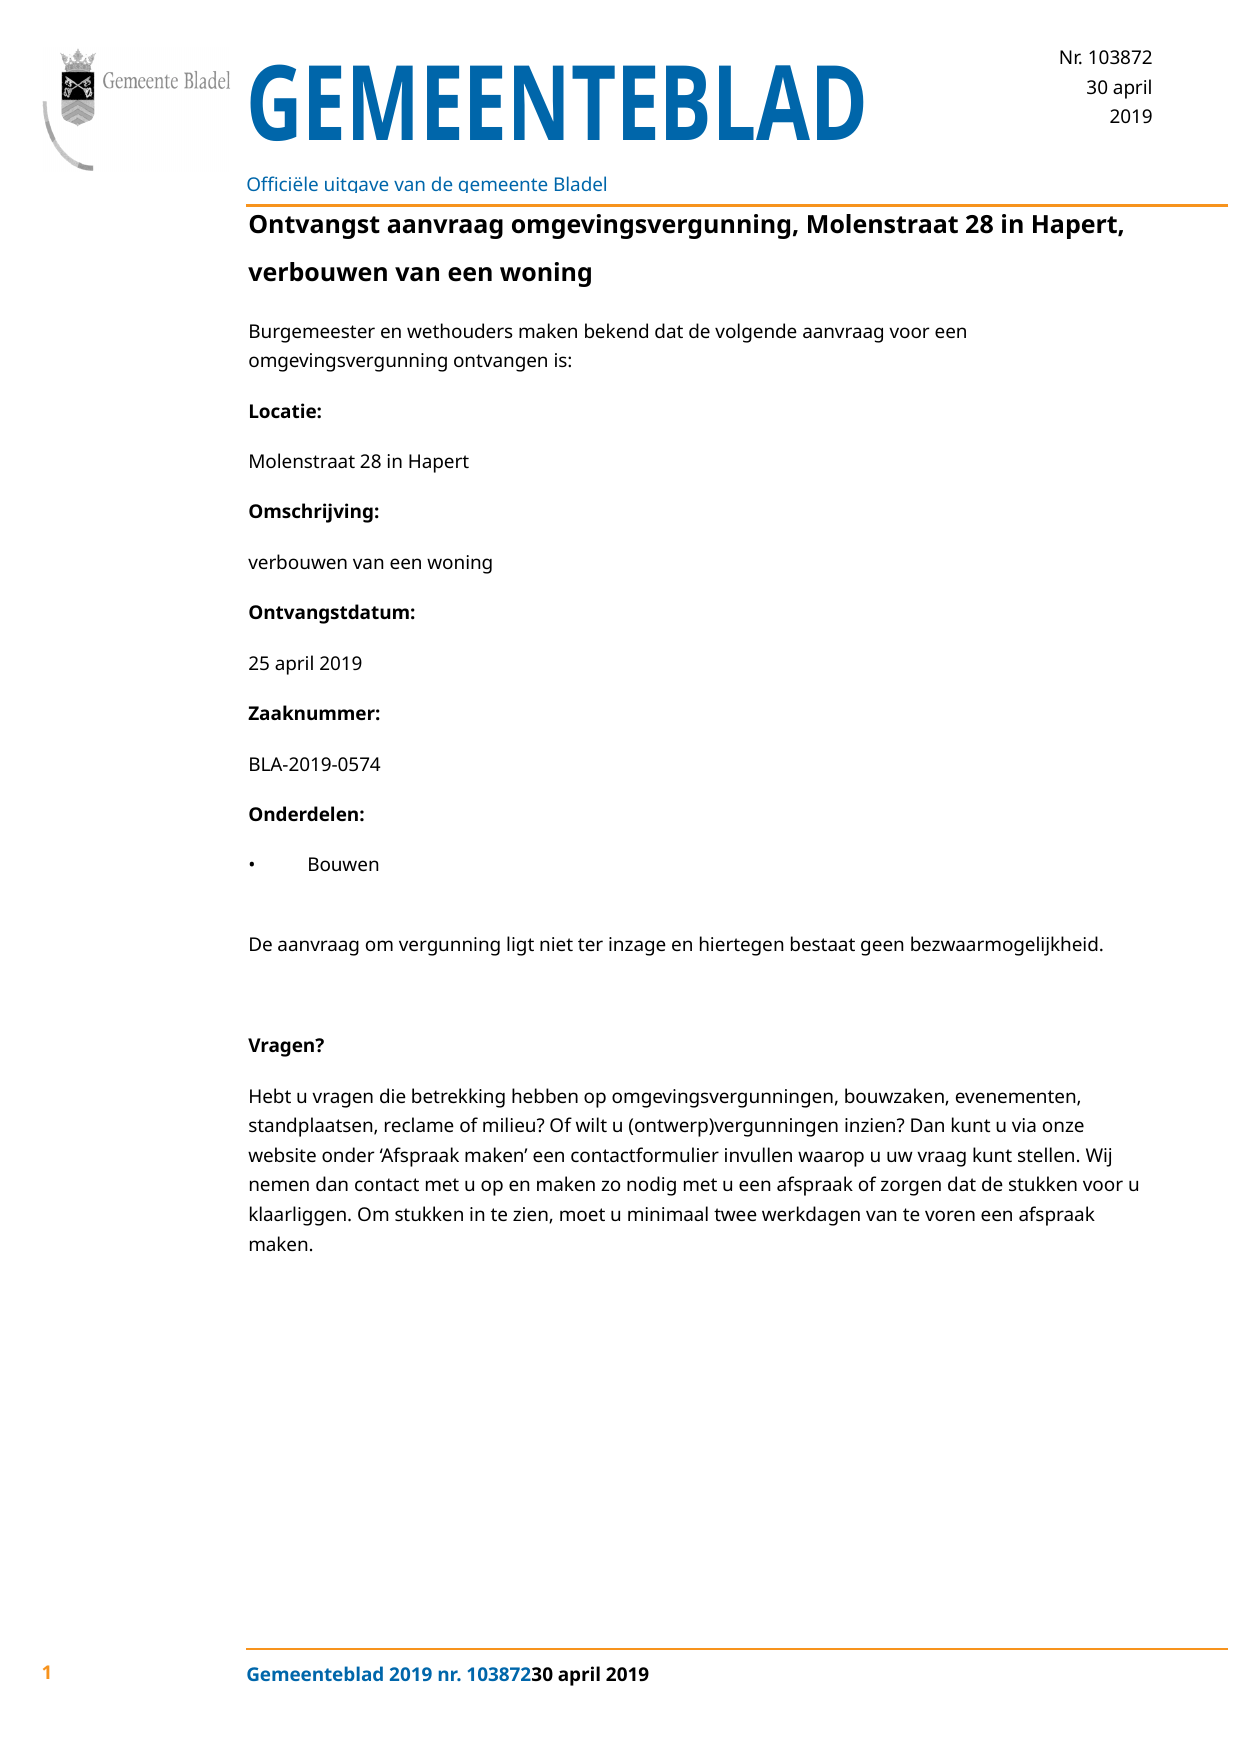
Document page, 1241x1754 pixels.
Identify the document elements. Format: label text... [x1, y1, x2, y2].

picture [41, 47, 231, 172]
text Locatie: [248, 398, 1152, 424]
text Molenstraat 28 in Hapert [248, 448, 1152, 474]
text verbouwen van een woning [248, 549, 1152, 575]
text Vragen? [248, 1032, 1152, 1058]
text Onderdelen: [248, 801, 1152, 827]
text Burgemeester en wethouders maken bekend dat de volgende aanvraag voor een omgevingsvergunning ontvangen is: [248, 318, 1152, 373]
text BLA-2019-0574 [248, 751, 1152, 777]
text 25 april 2019 [248, 650, 1152, 676]
text Ontvangstdatum: [248, 599, 1152, 625]
text Zaaknummer: [248, 700, 1152, 726]
list Bouwen [248, 852, 1152, 877]
text Hebt u vragen die betrekking hebben op omgevingsvergunningen, bouwzaken, evenementen, standplaatsen, reclame of milieu? Of wilt u (ontwerp)vergunningen inzien? Dan kunt u via onze website onder ‘Afspraak maken’ een contactformulier invullen waarop u uw vraag kunt stellen. Wij nemen dan contact met u op en maken zo nodig met u een afspraak of zorgen dat de stukken voor u klaarliggen. Om stukken in te zien, moet u minimaal twee werkdagen van te voren een afspraak maken. [248, 1083, 1152, 1257]
text De aanvraag om vergunning ligt niet ter inzage en hiertegen bestaat geen bezwaarmogelijkheid. [248, 932, 1152, 957]
text Omschrijving: [248, 499, 1152, 524]
text Ontvangst aanvraag omgevingsvergunning, Molenstraat 28 in Hapert, verbouwen van een woning [248, 207, 1152, 288]
